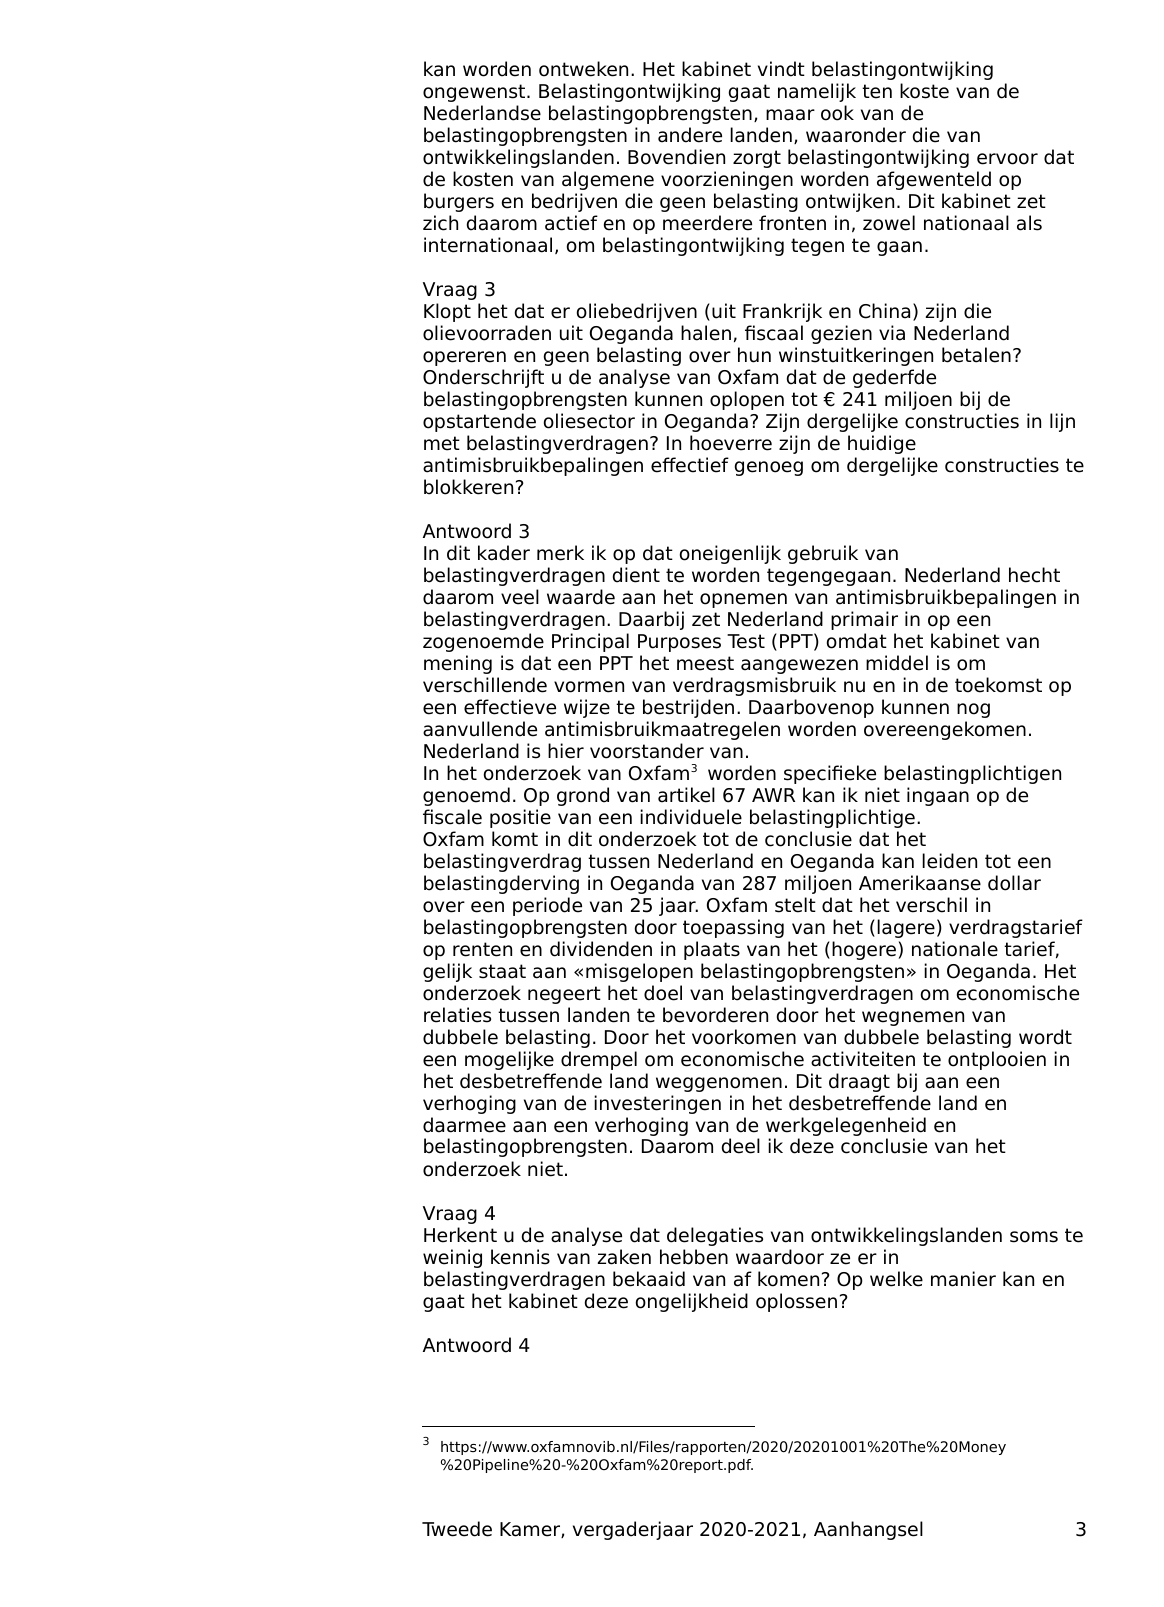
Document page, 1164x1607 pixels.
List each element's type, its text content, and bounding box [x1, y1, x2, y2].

text Vraag 3 [422, 279, 1087, 301]
text Klopt het dat er oliebedrijven (uit Frankrijk en China) zijn die olievoorraden uit Oeganda halen, fiscaal gezien via Nederland opereren en geen belasting over hun winstuitkeringen betalen? Onderschrijft u de analyse van Oxfam dat de gederfde belastingopbrengsten kunnen oplopen tot € 241 miljoen bij de opstartende oliesector in Oeganda? Zijn dergelijke constructies in lijn met belastingverdragen? In hoeverre zijn de huidige antimisbruikbepalingen effectief genoeg om dergelijke constructies te blokkeren? [422, 301, 1087, 499]
text Vraag 4 [422, 1203, 1087, 1224]
text kan worden ontweken. Het kabinet vindt belastingontwijking ongewenst. Belastingontwijking gaat namelijk ten koste van de Nederlandse belastingopbrengsten, maar ook van de belastingopbrengsten in andere landen, waaronder die van ontwikkelingslanden. Bovendien zorgt belastingontwijking ervoor dat de kosten van algemene voorzieningen worden afgewenteld op burgers en bedrijven die geen belasting ontwijken. Dit kabinet zet zich daarom actief en op meerdere fronten in, zowel nationaal als internationaal, om belastingontwijking tegen te gaan. [422, 59, 1087, 257]
text Antwoord 4 [422, 1335, 1087, 1357]
text In het onderzoek van Oxfam worden specifieke belastingplichtigen genoemd. Op grond van artikel 67 AWR kan ik niet ingaan op de fiscale positie van een individuele belastingplichtige. [422, 763, 1087, 829]
text https://www.oxfamnovib.nl/Files/rapporten/2020/20201001%20The%20Money%20Pipeline%20-%20Oxfam%20report.pdf. [422, 1435, 1087, 1474]
text In dit kader merk ik op dat oneigenlijk gebruik van belastingverdragen dient te worden tegengegaan. Nederland hecht daarom veel waarde aan het opnemen van antimisbruikbepalingen in belastingverdragen. Daarbij zet Nederland primair in op een zogenoemde Principal Purposes Test (PPT) omdat het kabinet van mening is dat een PPT het meest aangewezen middel is om verschillende vormen van verdragsmisbruik nu en in de toekomst op een effectieve wijze te bestrijden. Daarbovenop kunnen nog aanvullende antimisbruikmaatregelen worden overeengekomen. Nederland is hier voorstander van. [422, 543, 1087, 763]
text Herkent u de analyse dat delegaties van ontwikkelingslanden soms te weinig kennis van zaken hebben waardoor ze er in belastingverdragen bekaaid van af komen? Op welke manier kan en gaat het kabinet deze ongelijkheid oplossen? [422, 1224, 1087, 1312]
text Antwoord 3 [422, 521, 1087, 543]
text Oxfam komt in dit onderzoek tot de conclusie dat het belastingverdrag tussen Nederland en Oeganda kan leiden tot een belastingderving in Oeganda van 287 miljoen Amerikaanse dollar over een periode van 25 jaar. Oxfam stelt dat het verschil in belastingopbrengsten door toepassing van het (lagere) verdragstarief op renten en dividenden in plaats van het (hogere) nationale tarief, gelijk staat aan «misgelopen belastingopbrengsten» in Oeganda. Het onderzoek negeert het doel van belastingverdragen om economische relaties tussen landen te bevorderen door het wegnemen van dubbele belasting. Door het voorkomen van dubbele belasting wordt een mogelijke drempel om economische activiteiten te ontplooien in het desbetreffende land weggenomen. Dit draagt bij aan een verhoging van de investeringen in het desbetreffende land en daarmee aan een verhoging van de werkgelegenheid en belastingopbrengsten. Daarom deel ik deze conclusie van het onderzoek niet. [422, 829, 1087, 1180]
